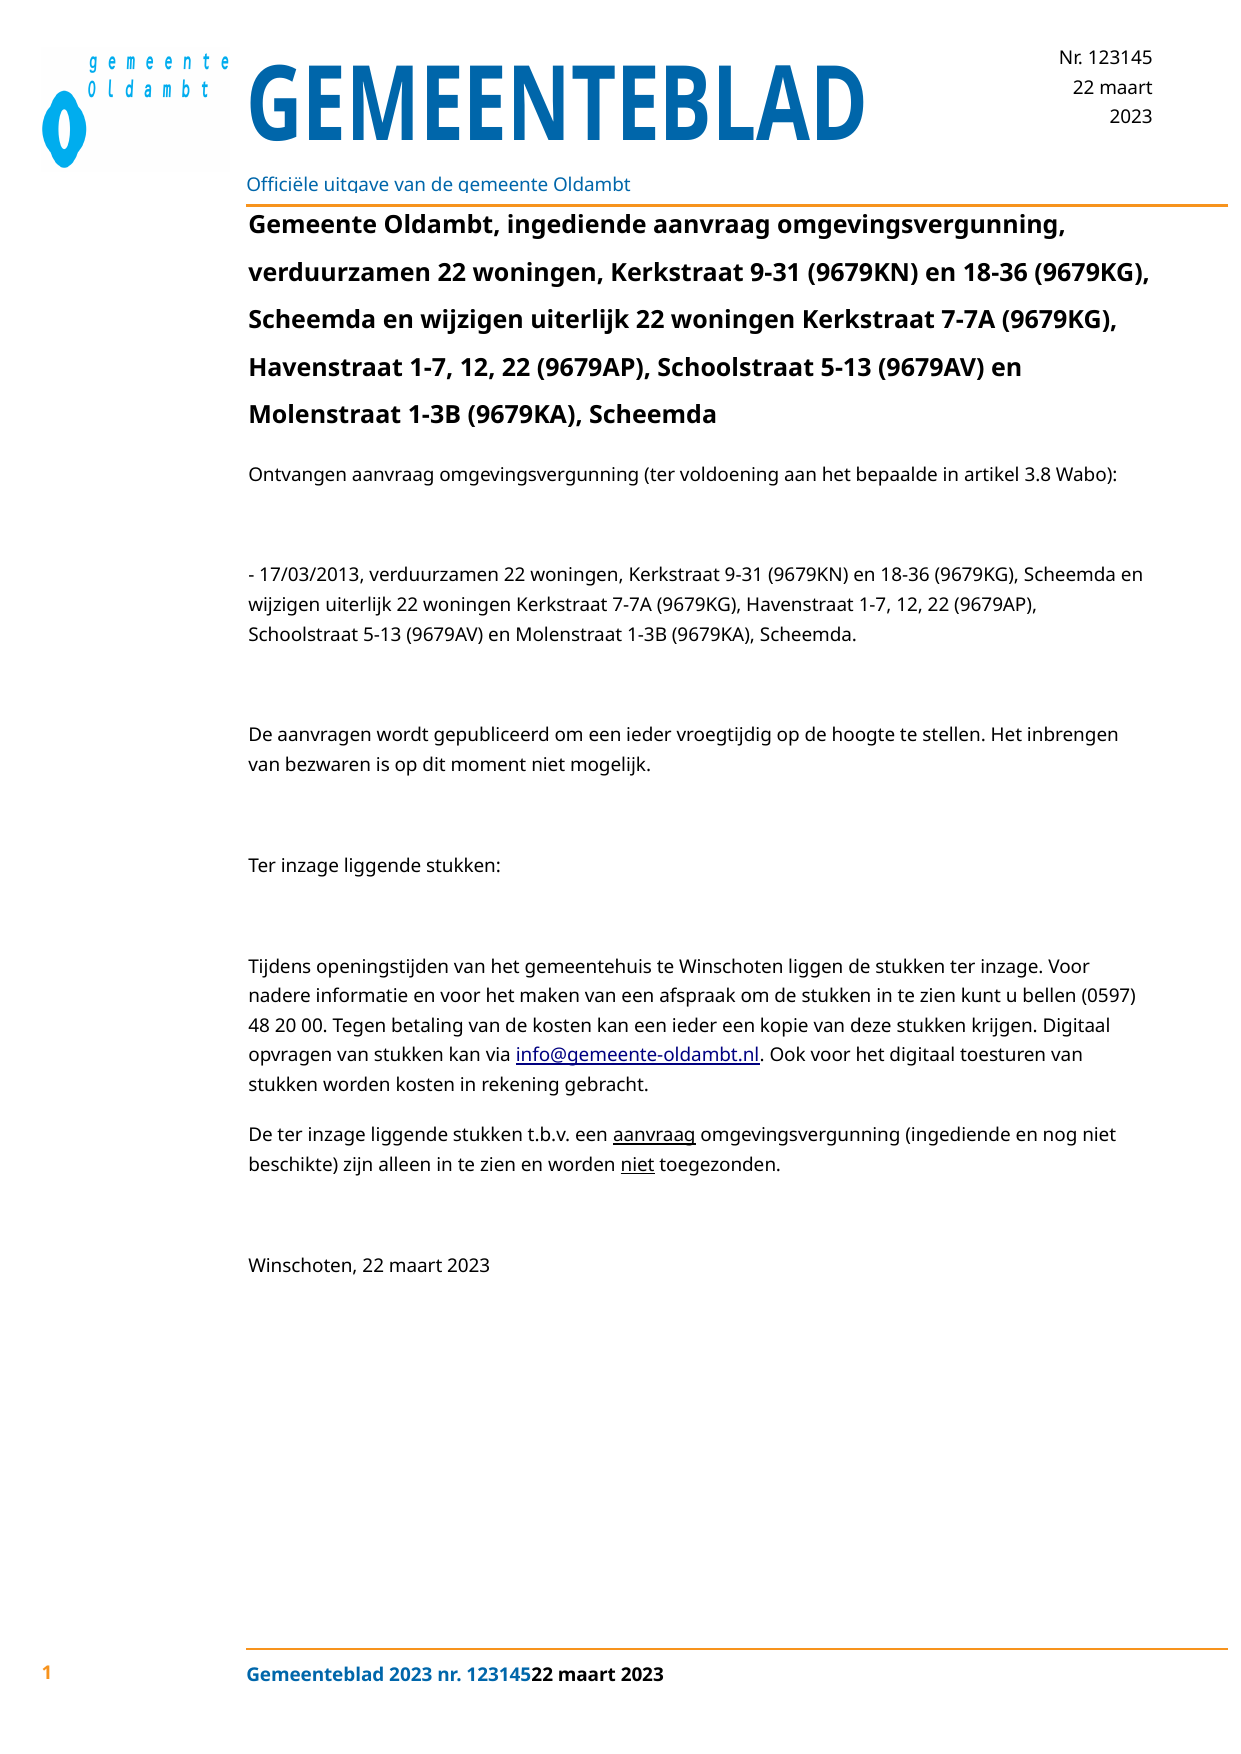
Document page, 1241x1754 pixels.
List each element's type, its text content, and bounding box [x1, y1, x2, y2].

text - 17/03/2013, verduurzamen 22 woningen, Kerkstraat 9-31 (9679KN) en 18-36 (9679KG), Scheemda en wijzigen uiterlijk 22 woningen Kerkstraat 7-7A (9679KG), Havenstraat 1-7, 12, 22 (9679AP), Schoolstraat 5-13 (9679AV) en Molenstraat 1-3B (9679KA), Scheemda. [248, 562, 1152, 646]
text Winschoten, 22 maart 2023 [248, 1252, 1152, 1278]
text De aanvragen wordt gepubliceerd om een ieder vroegtijdig op de hoogte te stellen. Het inbrengen van bezwaren is op dit moment niet mogelijk. [248, 722, 1152, 777]
text De ter inzage liggende stukken t.b.v. een aanvraag omgevingsvergunning (ingediende en nog niet beschikte) zijn alleen in te zien en worden niet toegezonden. [248, 1122, 1152, 1177]
text Ontvangen aanvraag omgevingsvergunning (ter voldoening aan het bepaalde in artikel 3.8 Wabo): [248, 461, 1152, 486]
text Gemeente Oldambt, ingediende aanvraag omgevingsvergunning, verduurzamen 22 woningen, Kerkstraat 9-31 (9679KN) en 18-36 (9679KG), Scheemda en wijzigen uiterlijk 22 woningen Kerkstraat 7-7A (9679KG), Havenstraat 1-7, 12, 22 (9679AP), Schoolstraat 5-13 (9679AV) en Molenstraat 1-3B (9679KA), Scheemda [248, 207, 1152, 431]
text Ter inzage liggende stukken: [248, 852, 1152, 878]
text Tijdens openingstijden van het gemeentehuis te Winschoten liggen de stukken ter inzage. Voor nadere informatie en voor het maken van een afspraak om de stukken in te zien kunt u bellen (0597) 48 20 00. Tegen betaling van de kosten kan een ieder een kopie van deze stukken krijgen. Digitaal opvragen van stukken kan via info@gemeente-oldambt.nl. Ook voor het digitaal toesturen van stukken worden kosten in rekening gebracht. [248, 953, 1152, 1097]
picture [41, 47, 231, 172]
